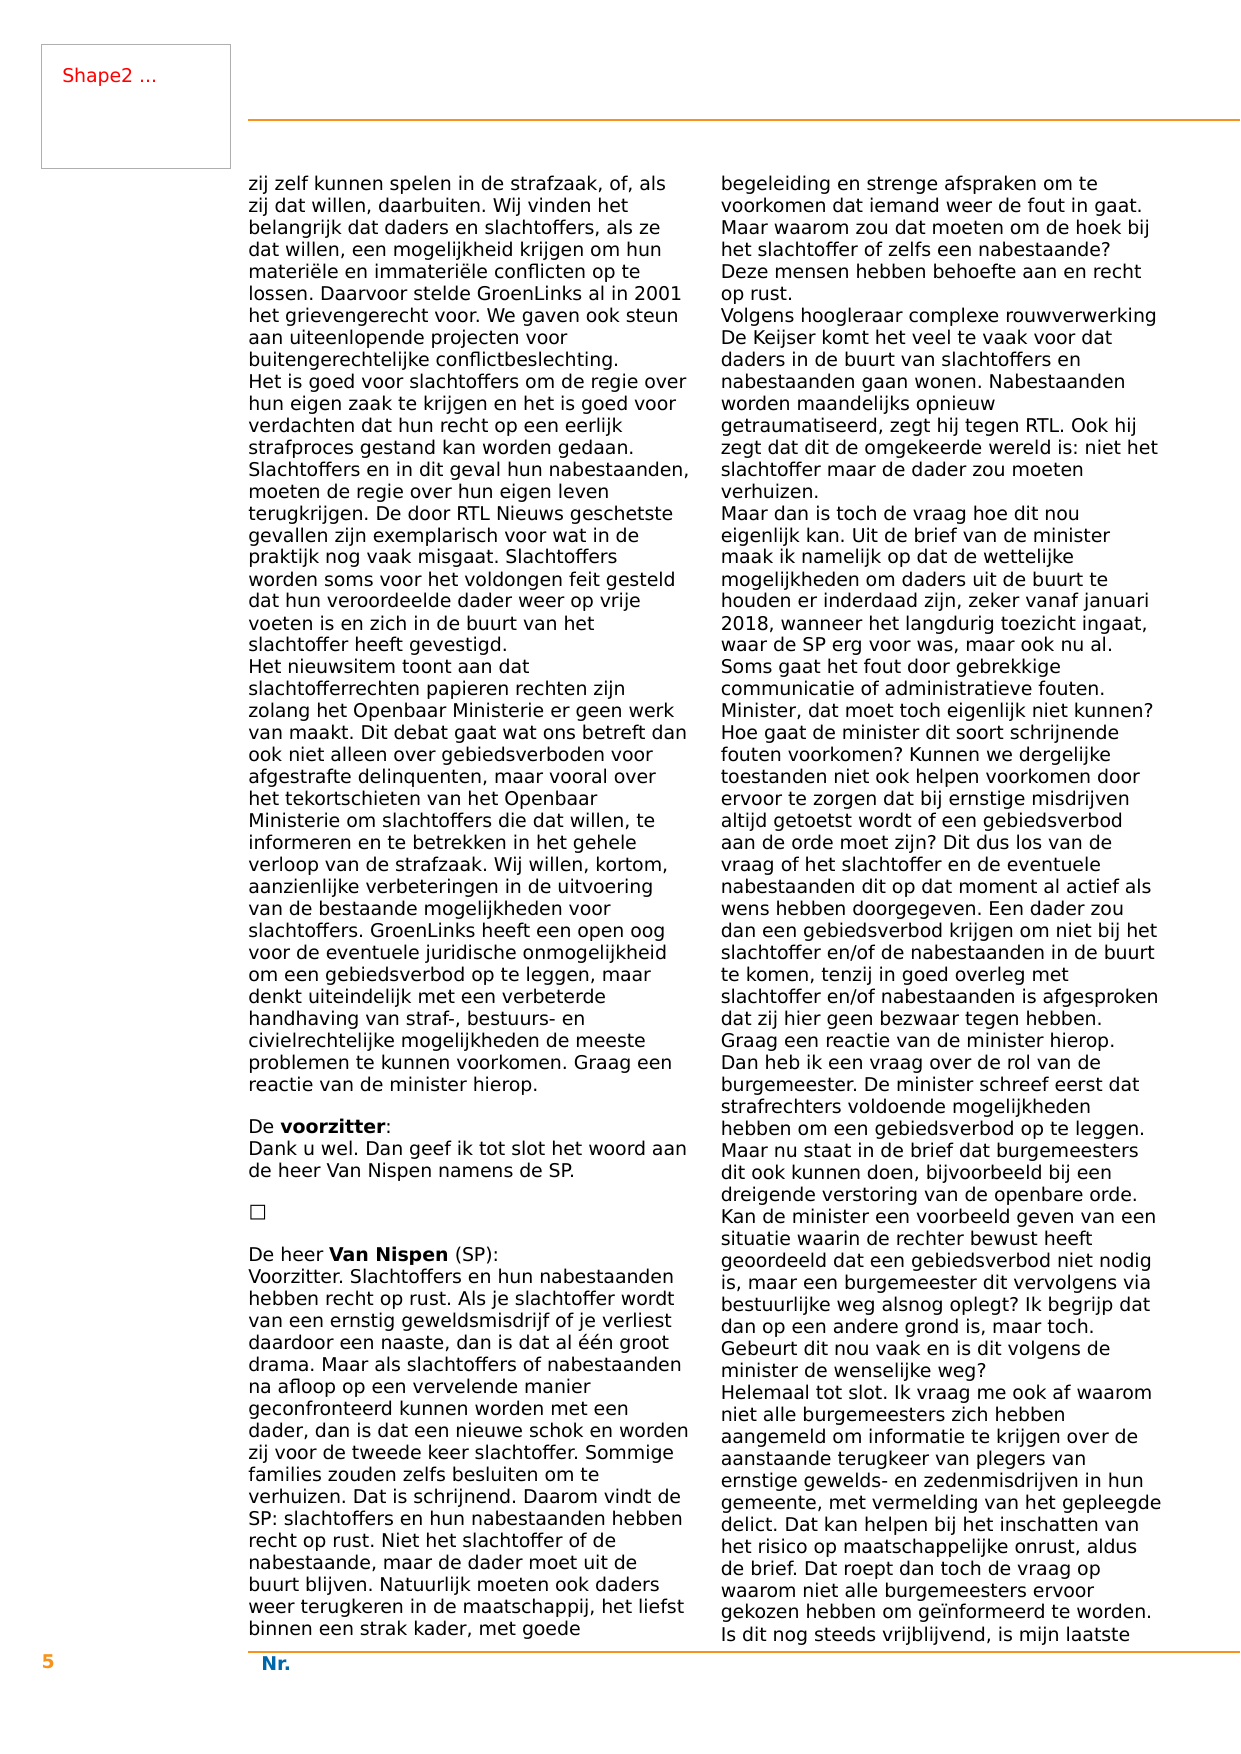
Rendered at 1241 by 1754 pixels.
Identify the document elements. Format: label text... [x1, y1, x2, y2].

text zij zelf kunnen spelen in de strafzaak, of, als zij dat willen, daarbuiten. Wij vinden het belangrijk dat daders en slachtoffers, als ze dat willen, een mogelijkheid krijgen om hun materiële en immateriële conflicten op te lossen. Daarvoor stelde GroenLinks al in 2001 het grievengerecht voor. We gaven ook steun aan uiteenlopende projecten voor buitengerechtelijke conflictbeslechting. [248, 173, 691, 371]
text ⬜ [248, 1202, 691, 1224]
text Het nieuwsitem toont aan dat slachtofferrechten papieren rechten zijn zolang het Openbaar Ministerie er geen werk van maakt. Dit debat gaat wat ons betreft dan ook niet alleen over gebiedsverboden voor afgestrafte delinquenten, maar vooral over het tekortschieten van het Openbaar Ministerie om slachtoffers die dat willen, te informeren en te betrekken in het gehele verloop van de strafzaak. Wij willen, kortom, aanzienlijke verbeteringen in de uitvoering van de bestaande mogelijkheden voor slachtoffers. GroenLinks heeft een open oog voor de eventuele juridische onmogelijkheid om een gebiedsverbod op te leggen, maar denkt uiteindelijk met een verbeterde handhaving van straf-, bestuurs- en civielrechtelijke mogelijkheden de meeste problemen te kunnen voorkomen. Graag een reactie van de minister hierop. [248, 656, 691, 1096]
text De voorzitter: [248, 1116, 691, 1138]
text Voorzitter. Slachtoffers en hun nabestaanden hebben recht op rust. Als je slachtoffer wordt van een ernstig geweldsmisdrijf of je verliest daardoor een naaste, dan is dat al één groot drama. Maar als slachtoffers of nabestaanden na afloop op een vervelende manier geconfronteerd kunnen worden met een dader, dan is dat een nieuwe schok en worden zij voor de tweede keer slachtoffer. Sommige families zouden zelfs besluiten om te verhuizen. Dat is schrijnend. Daarom vindt de SP: slachtoffers en hun nabestaanden hebben recht op rust. Niet het slachtoffer of de nabestaande, maar de dader moet uit de buurt blijven. Natuurlijk moeten ook daders weer terugkeren in de maatschappij, het liefst binnen een strak kader, met goede [248, 1266, 691, 1639]
text Het is goed voor slachtoffers om de regie over hun eigen zaak te krijgen en het is goed voor verdachten dat hun recht op een eerlijk strafproces gestand kan worden gedaan. Slachtoffers en in dit geval hun nabestaanden, moeten de regie over hun eigen leven terugkrijgen. De door RTL Nieuws geschetste gevallen zijn exemplarisch voor wat in de praktijk nog vaak misgaat. Slachtoffers worden soms voor het voldongen feit gesteld dat hun veroordeelde dader weer op vrije voeten is en zich in de buurt van het slachtoffer heeft gevestigd. [248, 371, 691, 656]
text Maar dan is toch de vraag hoe dit nou eigenlijk kan. Uit de brief van de minister maak ik namelijk op dat de wettelijke mogelijkheden om daders uit de buurt te houden er inderdaad zijn, zeker vanaf januari 2018, wanneer het langdurig toezicht ingaat, waar de SP erg voor was, maar ook nu al. Soms gaat het fout door gebrekkige communicatie of administratieve fouten. Minister, dat moet toch eigenlijk niet kunnen? Hoe gaat de minister dit soort schrijnende fouten voorkomen? Kunnen we dergelijke toestanden niet ook helpen voorkomen door ervoor te zorgen dat bij ernstige misdrijven altijd getoetst wordt of een gebiedsverbod aan de orde moet zijn? Dit dus los van de vraag of het slachtoffer en de eventuele nabestaanden dit op dat moment al actief als wens hebben doorgegeven. Een dader zou dan een gebiedsverbod krijgen om niet bij het slachtoffer en/of de nabestaanden in de buurt te komen, tenzij in goed overleg met slachtoffer en/of nabestaanden is afgesproken dat zij hier geen bezwaar tegen hebben. Graag een reactie van de minister hierop. [721, 502, 1163, 1052]
text Dank u wel. Dan geef ik tot slot het woord aan de heer Van Nispen namens de SP. [248, 1138, 691, 1182]
text De heer Van Nispen (SP): [248, 1244, 691, 1266]
text Helemaal tot slot. Ik vraag me ook af waarom niet alle burgemeesters zich hebben aangemeld om informatie te krijgen over de aanstaande terugkeer van plegers van ernstige gewelds- en zedenmisdrijven in hun gemeente, met vermelding van het gepleegde delict. Dat kan helpen bij het inschatten van het risico op maatschappelijke onrust, aldus de brief. Dat roept dan toch de vraag op waarom niet alle burgemeesters ervoor gekozen hebben om geïnformeerd te worden. Is dit nog steeds vrijblijvend, is mijn laatste [721, 1382, 1163, 1645]
text begeleiding en strenge afspraken om te voorkomen dat iemand weer de fout in gaat. Maar waarom zou dat moeten om de hoek bij het slachtoffer of zelfs een nabestaande? Deze mensen hebben behoefte aan en recht op rust. [721, 173, 1163, 305]
text Volgens hoogleraar complexe rouwverwerking De Keijser komt het veel te vaak voor dat daders in de buurt van slachtoffers en nabestaanden gaan wonen. Nabestaanden worden maandelijks opnieuw getraumatiseerd, zegt hij tegen RTL. Ook hij zegt dat dit de omgekeerde wereld is: niet het slachtoffer maar de dader zou moeten verhuizen. [721, 305, 1163, 502]
text Dan heb ik een vraag over de rol van de burgemeester. De minister schreef eerst dat strafrechters voldoende mogelijkheden hebben om een gebiedsverbod op te leggen. Maar nu staat in de brief dat burgemeesters dit ook kunnen doen, bijvoorbeeld bij een dreigende verstoring van de openbare orde. Kan de minister een voorbeeld geven van een situatie waarin de rechter bewust heeft geoordeeld dat een gebiedsverbod niet nodig is, maar een burgemeester dit vervolgens via bestuurlijke weg alsnog oplegt? Ik begrijp dat dan op een andere grond is, maar toch. Gebeurt dit nou vaak en is dit volgens de minister de wenselijke weg? [721, 1052, 1163, 1382]
